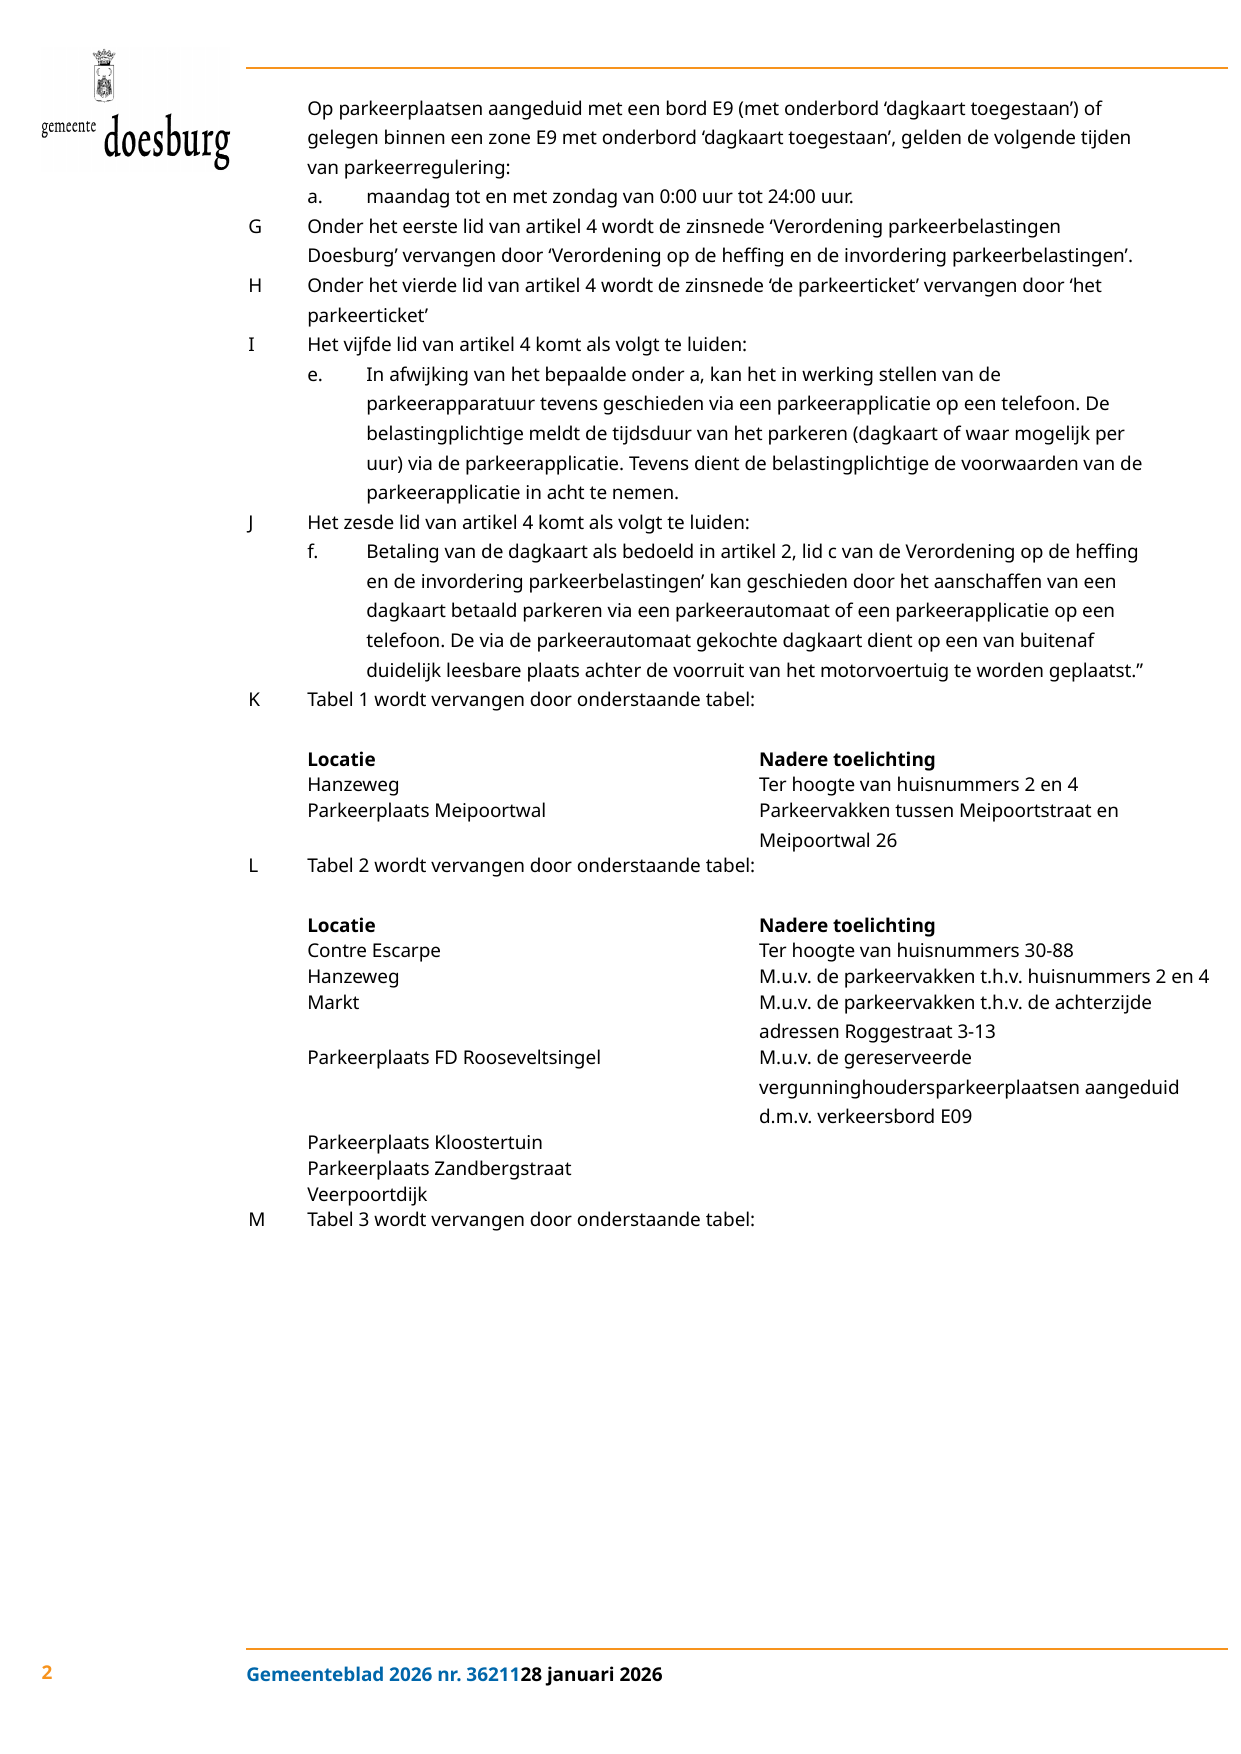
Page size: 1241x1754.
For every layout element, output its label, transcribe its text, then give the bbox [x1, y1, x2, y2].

table_cell Parkeervakken tussen Meipoortstraat en Meipoortwal 26 [759, 797, 1211, 852]
table_cell Parkeerplaats FD Rooseveltsingel [307, 1044, 759, 1129]
table_header Nadere toelichting [759, 912, 1211, 938]
list Betaling van de dagkaart als bedoeld in artikel 2, lid c van de Verordening op de heffing en de invordering parkeerbelastingen’ kan geschieden door het aanschaffen van een dagkaart betaald parkeren via een parkeerautomaat of een parkeerapplicatie op een telefoon. De via de parkeerautomaat gekochte dagkaart dient op een van buitenaf duidelijk leesbare plaats achter de voorruit van het motorvoertuig te worden geplaatst.” [307, 538, 1152, 683]
table_cell Parkeerplaats Meipoortwal [307, 797, 759, 852]
list Tabel 1 wordt vervangen door onderstaande tabel: [248, 686, 1152, 712]
table_cell [759, 1155, 1211, 1181]
table_cell [759, 1129, 1211, 1155]
list Tabel 2 wordt vervangen door onderstaande tabel: [248, 853, 1152, 878]
table_cell M.u.v. de parkeervakken t.h.v. de achterzijde adressen Roggestraat 3-13 [759, 989, 1211, 1044]
list In afwijking van het bepaalde onder a, kan het in werking stellen van de parkeerapparatuur tevens geschieden via een parkeerapplicatie op een telefoon. De belastingplichtige meldt de tijdsduur van het parkeren (dagkaart of waar mogelijk per uur) via de parkeerapplicatie. Tevens dient de belastingplichtige de voorwaarden van de parkeerapplicatie in acht te nemen. [307, 361, 1152, 505]
table_header Locatie [307, 912, 759, 938]
table_cell Parkeerplaats Kloostertuin [307, 1129, 759, 1155]
table_header Locatie [307, 746, 759, 771]
list Onder het vierde lid van artikel 4 wordt de zinsnede ‘de parkeerticket’ vervangen door ‘het parkeerticket’ [248, 272, 1152, 328]
list maandag tot en met zondag van 0:00 uur tot 24:00 uur. [307, 183, 1152, 209]
table_cell Parkeerplaats Zandbergstraat [307, 1155, 759, 1181]
table_cell [759, 1181, 1211, 1206]
table_header Nadere toelichting [759, 746, 1211, 771]
table_cell Hanzeweg [307, 963, 759, 989]
table_cell Veerpoortdijk [307, 1181, 759, 1206]
picture [41, 47, 231, 172]
table_cell Contre Escarpe [307, 938, 759, 963]
list Op parkeerplaatsen aangeduid met een bord E9 (met onderbord ‘dagkaart toegestaan’) of gelegen binnen een zone E9 met onderbord ‘dagkaart toegestaan’, gelden de volgende tijden van parkeerregulering: [248, 95, 1152, 180]
table_cell M.u.v. de gereserveerde vergunninghoudersparkeerplaatsen aangeduid d.m.v. verkeersbord E09 [759, 1044, 1211, 1129]
table_cell Markt [307, 989, 759, 1044]
table_cell M.u.v. de parkeervakken t.h.v. huisnummers 2 en 4 [759, 963, 1211, 989]
list Tabel 3 wordt vervangen door onderstaande tabel: [248, 1207, 1152, 1232]
table_cell Hanzeweg [307, 771, 759, 797]
list Het zesde lid van artikel 4 komt als volgt te luiden: [248, 509, 1152, 535]
list Het vijfde lid van artikel 4 komt als volgt te luiden: [248, 331, 1152, 357]
table_cell Ter hoogte van huisnummers 2 en 4 [759, 771, 1211, 797]
list Onder het eerste lid van artikel 4 wordt de zinsnede ‘Verordening parkeerbelastingen Doesburg’ vervangen door ‘Verordening op de heffing en de invordering parkeerbelastingen’. [248, 213, 1152, 268]
table_cell Ter hoogte van huisnummers 30-88 [759, 938, 1211, 963]
